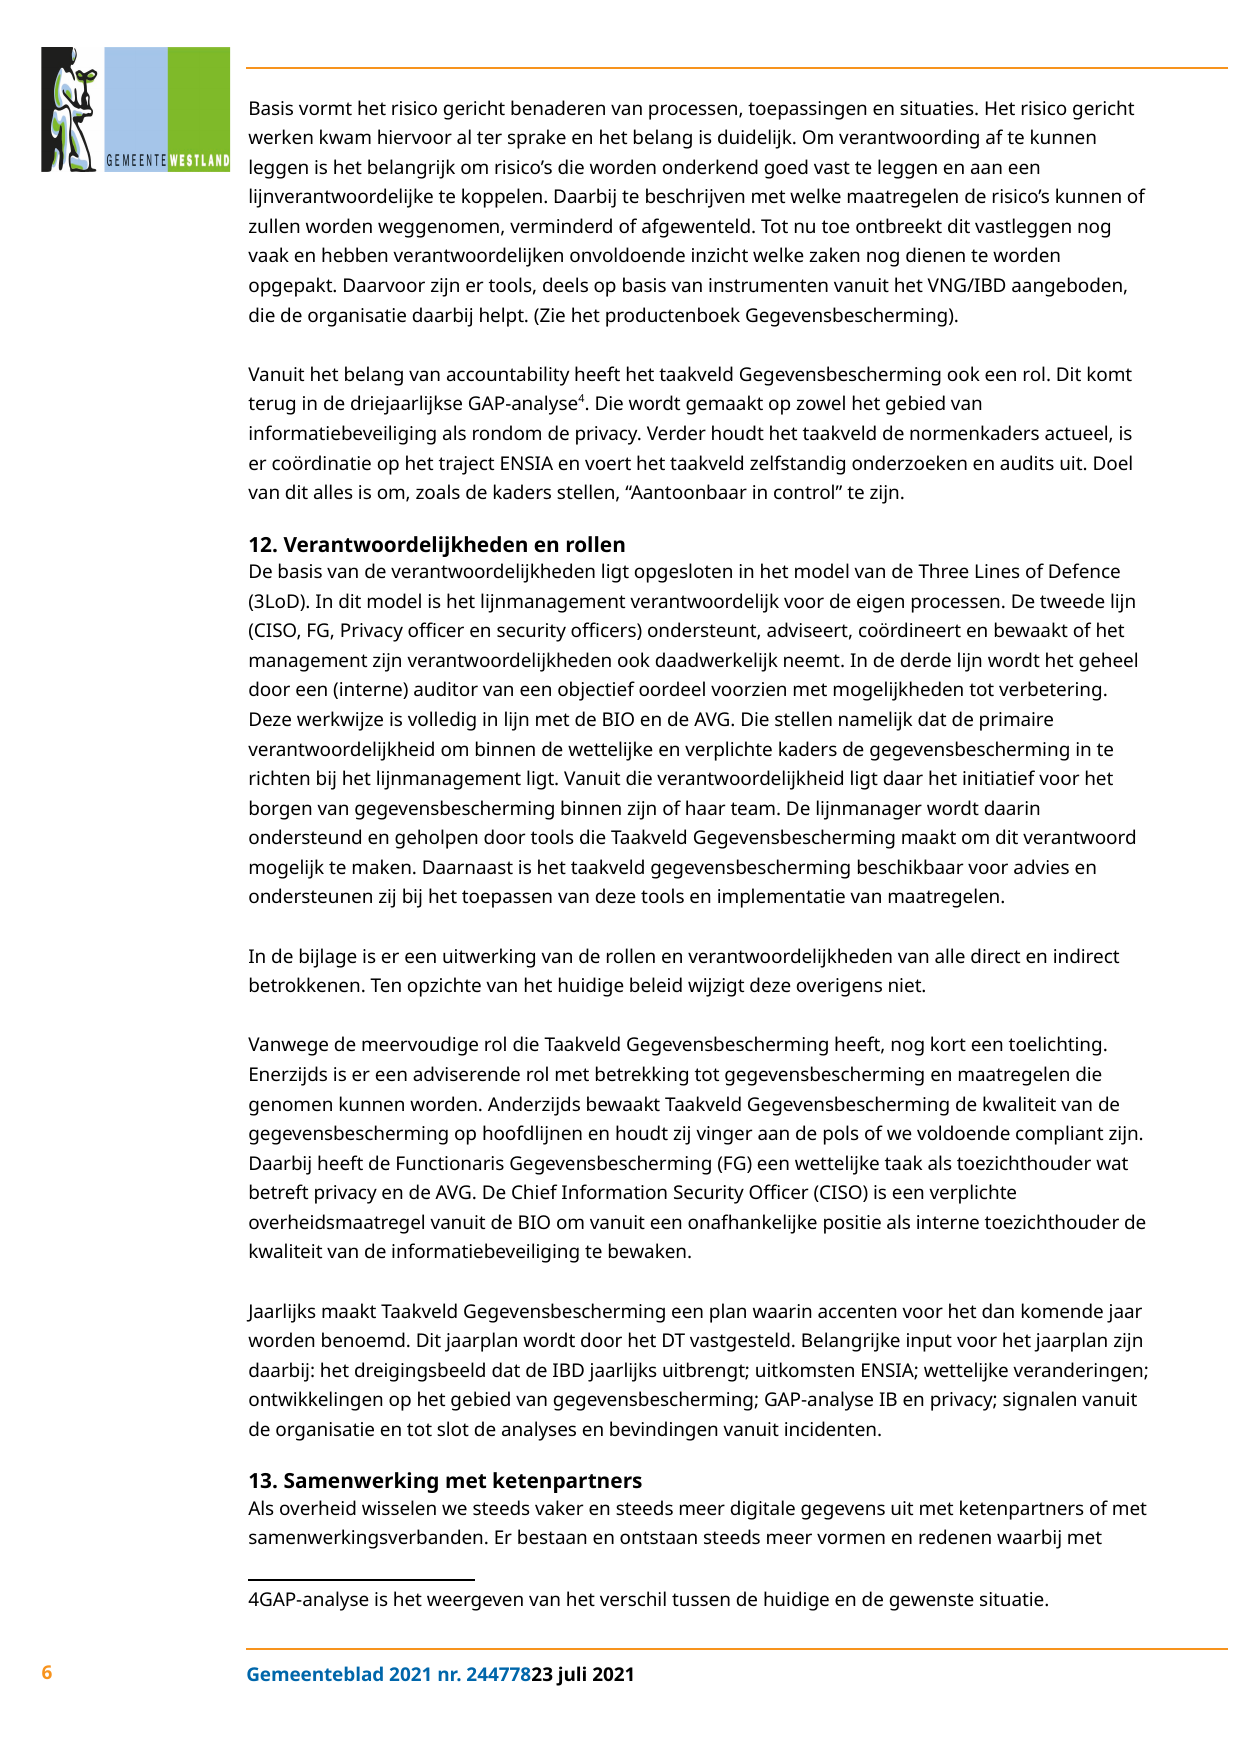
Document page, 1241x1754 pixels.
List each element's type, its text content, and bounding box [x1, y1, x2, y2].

text 13. Samenwerking met ketenpartners [248, 1467, 1152, 1495]
text De basis van de verantwoordelijkheden ligt opgesloten in het model van de Three Lines of Defence (3LoD). In dit model is het lijnmanagement verantwoordelijk voor de eigen processen. De tweede lijn (CISO, FG, Privacy officer en security officers) ondersteunt, adviseert, coördineert en bewaakt of het management zijn verantwoordelijkheden ook daadwerkelijk neemt. In de derde lijn wordt het geheel door een (interne) auditor van een objectief oordeel voorzien met mogelijkheden tot verbetering. [248, 558, 1152, 702]
text Basis vormt het risico gericht benaderen van processen, toepassingen en situaties. Het risico gericht werken kwam hiervoor al ter sprake en het belang is duidelijk. Om verantwoording af te kunnen leggen is het belangrijk om risico’s die worden onderkend goed vast te leggen en aan een lijnverantwoordelijke te koppelen. Daarbij te beschrijven met welke maatregelen de risico’s kunnen of zullen worden weggenomen, verminderd of afgewenteld. Tot nu toe ontbreekt dit vastleggen nog vaak en hebben verantwoordelijken onvoldoende inzicht welke zaken nog dienen te worden opgepakt. Daarvoor zijn er tools, deels op basis van instrumenten vanuit het VNG/IBD aangeboden, die de organisatie daarbij helpt. (Zie het productenboek Gegevensbescherming). [248, 95, 1152, 328]
text Jaarlijks maakt Taakveld Gegevensbescherming een plan waarin accenten voor het dan komende jaar worden benoemd. Dit jaarplan wordt door het DT vastgesteld. Belangrijke input voor het jaarplan zijn daarbij: het dreigingsbeeld dat de IBD jaarlijks uitbrengt; uitkomsten ENSIA; wettelijke veranderingen; ontwikkelingen op het gebied van gegevensbescherming; GAP-analyse IB en privacy; signalen vanuit de organisatie en tot slot de analyses en bevindingen vanuit incidenten. [248, 1298, 1152, 1442]
text In de bijlage is er een uitwerking van de rollen en verantwoordelijkheden van alle direct en indirect betrokkenen. Ten opzichte van het huidige beleid wijzigt deze overigens niet. [248, 943, 1152, 998]
text 12. Verantwoordelijkheden en rollen [248, 530, 1152, 558]
text GAP-analyse is het weergeven van het verschil tussen de huidige en de gewenste situatie. [248, 1586, 1152, 1612]
text Vanwege de meervoudige rol die Taakveld Gegevensbescherming heeft, nog kort een toelichting. Enerzijds is er een adviserende rol met betrekking tot gegevensbescherming en maatregelen die genomen kunnen worden. Anderzijds bewaakt Taakveld Gegevensbescherming de kwaliteit van de gegevensbescherming op hoofdlijnen en houdt zij vinger aan de pols of we voldoende compliant zijn. Daarbij heeft de Functionaris Gegevensbescherming (FG) een wettelijke taak als toezichthouder wat betreft privacy en de AVG. De Chief Information Security Officer (CISO) is een verplichte overheidsmaatregel vanuit de BIO om vanuit een onafhankelijke positie als interne toezichthouder de kwaliteit van de informatiebeveiliging te bewaken. [248, 1032, 1152, 1264]
text Vanuit het belang van accountability heeft het taakveld Gegevensbescherming ook een rol. Dit komt terug in de driejaarlijkse GAP-analyse. Die wordt gemaakt op zowel het gebied van informatiebeveiliging als rondom de privacy. Verder houdt het taakveld de normenkaders actueel, is er coördinatie op het traject ENSIA en voert het taakveld zelfstandig onderzoeken en audits uit. Doel van dit alles is om, zoals de kaders stellen, “Aantoonbaar in control” te zijn. [248, 361, 1152, 505]
picture [41, 47, 231, 172]
text Deze werkwijze is volledig in lijn met de BIO en de AVG. Die stellen namelijk dat de primaire verantwoordelijkheid om binnen de wettelijke en verplichte kaders de gegevensbescherming in te richten bij het lijnmanagement ligt. Vanuit die verantwoordelijkheid ligt daar het initiatief voor het borgen van gegevensbescherming binnen zijn of haar team. De lijnmanager wordt daarin ondersteund en geholpen door tools die Taakveld Gegevensbescherming maakt om dit verantwoord mogelijk te maken. Daarnaast is het taakveld gegevensbescherming beschikbaar voor advies en ondersteunen zij bij het toepassen van deze tools en implementatie van maatregelen. [248, 706, 1152, 909]
text Als overheid wisselen we steeds vaker en steeds meer digitale gegevens uit met ketenpartners of met samenwerkingsverbanden. Er bestaan en ontstaan steeds meer vormen en redenen waarbij met [248, 1495, 1152, 1550]
